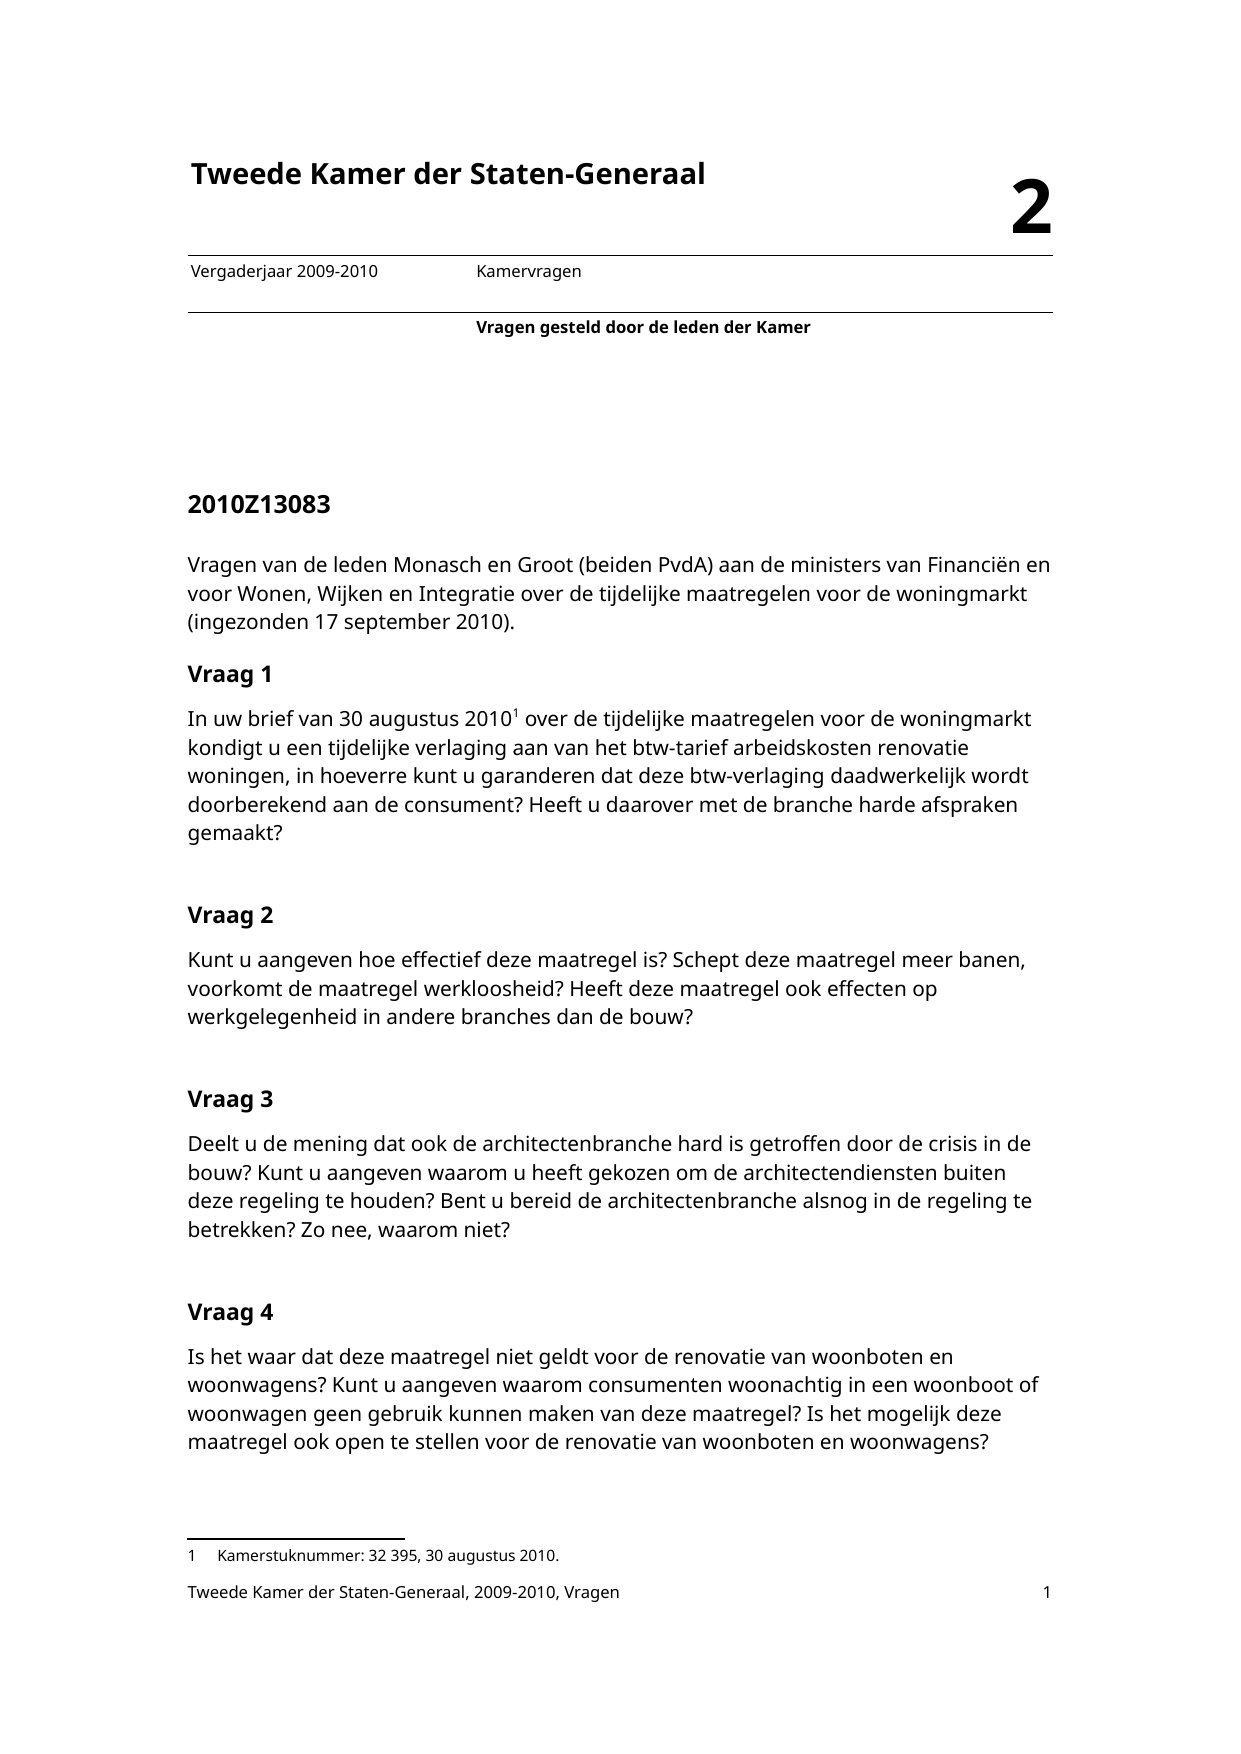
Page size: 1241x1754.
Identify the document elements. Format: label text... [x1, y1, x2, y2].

table_header Tweede Kamer der Staten-Generaal [188, 150, 879, 255]
subtitle Vraag 1 [187, 658, 1053, 689]
table_cell Vragen gesteld door de leden der Kamer [473, 313, 1053, 339]
table_cell Vergaderjaar 2009-2010 [188, 256, 473, 312]
text 2010Z13083 [187, 487, 1053, 521]
subtitle Vraag 3 [187, 1083, 1053, 1114]
text Vragen van de leden Monasch en Groot (beiden PvdA) aan de ministers van Financiën en voor Wonen, Wijken en Integratie over de tijdelijke maatregelen voor de woningmarkt (ingezonden 17 september 2010). [187, 550, 1053, 636]
text Kamerstuknummer: 32 395, 30 augustus 2010. [187, 1538, 1053, 1566]
text Deelt u de mening dat ook de architectenbranche hard is getroffen door de crisis in de bouw? Kunt u aangeven waarom u heeft gekozen om de architectendiensten buiten deze regeling te houden? Bent u bereid de architectenbranche alsnog in de regeling te betrekken? Zo nee, waarom niet? [187, 1129, 1053, 1243]
table_cell Kamervragen [473, 256, 1053, 312]
subtitle Vraag 4 [187, 1296, 1053, 1327]
table_cell [188, 313, 473, 339]
text Is het waar dat deze maatregel niet geldt voor de renovatie van woonboten en woonwagens? Kunt u aangeven waarom consumenten woonachtig in een woonboot of woonwagen geen gebruik kunnen maken van deze maatregel? Is het mogelijk deze maatregel ook open te stellen voor de renovatie van woonboten en woonwagens? [187, 1342, 1053, 1456]
text Kunt u aangeven hoe effectief deze maatregel is? Schept deze maatregel meer banen, voorkomt de maatregel werkloosheid? Heeft deze maatregel ook effecten op werkgelegenheid in andere branches dan de bouw? [187, 945, 1053, 1031]
subtitle Vraag 2 [187, 899, 1053, 930]
text In uw brief van 30 augustus 2010 over de tijdelijke maatregelen voor de woningmarkt kondigt u een tijdelijke verlaging aan van het btw-tarief arbeidskosten renovatie woningen, in hoeverre kunt u garanderen dat deze btw-verlaging daadwerkelijk wordt doorberekend aan de consument? Heeft u daarover met de branche harde afspraken gemaakt? [187, 704, 1053, 847]
table_header 2 [880, 150, 1053, 255]
